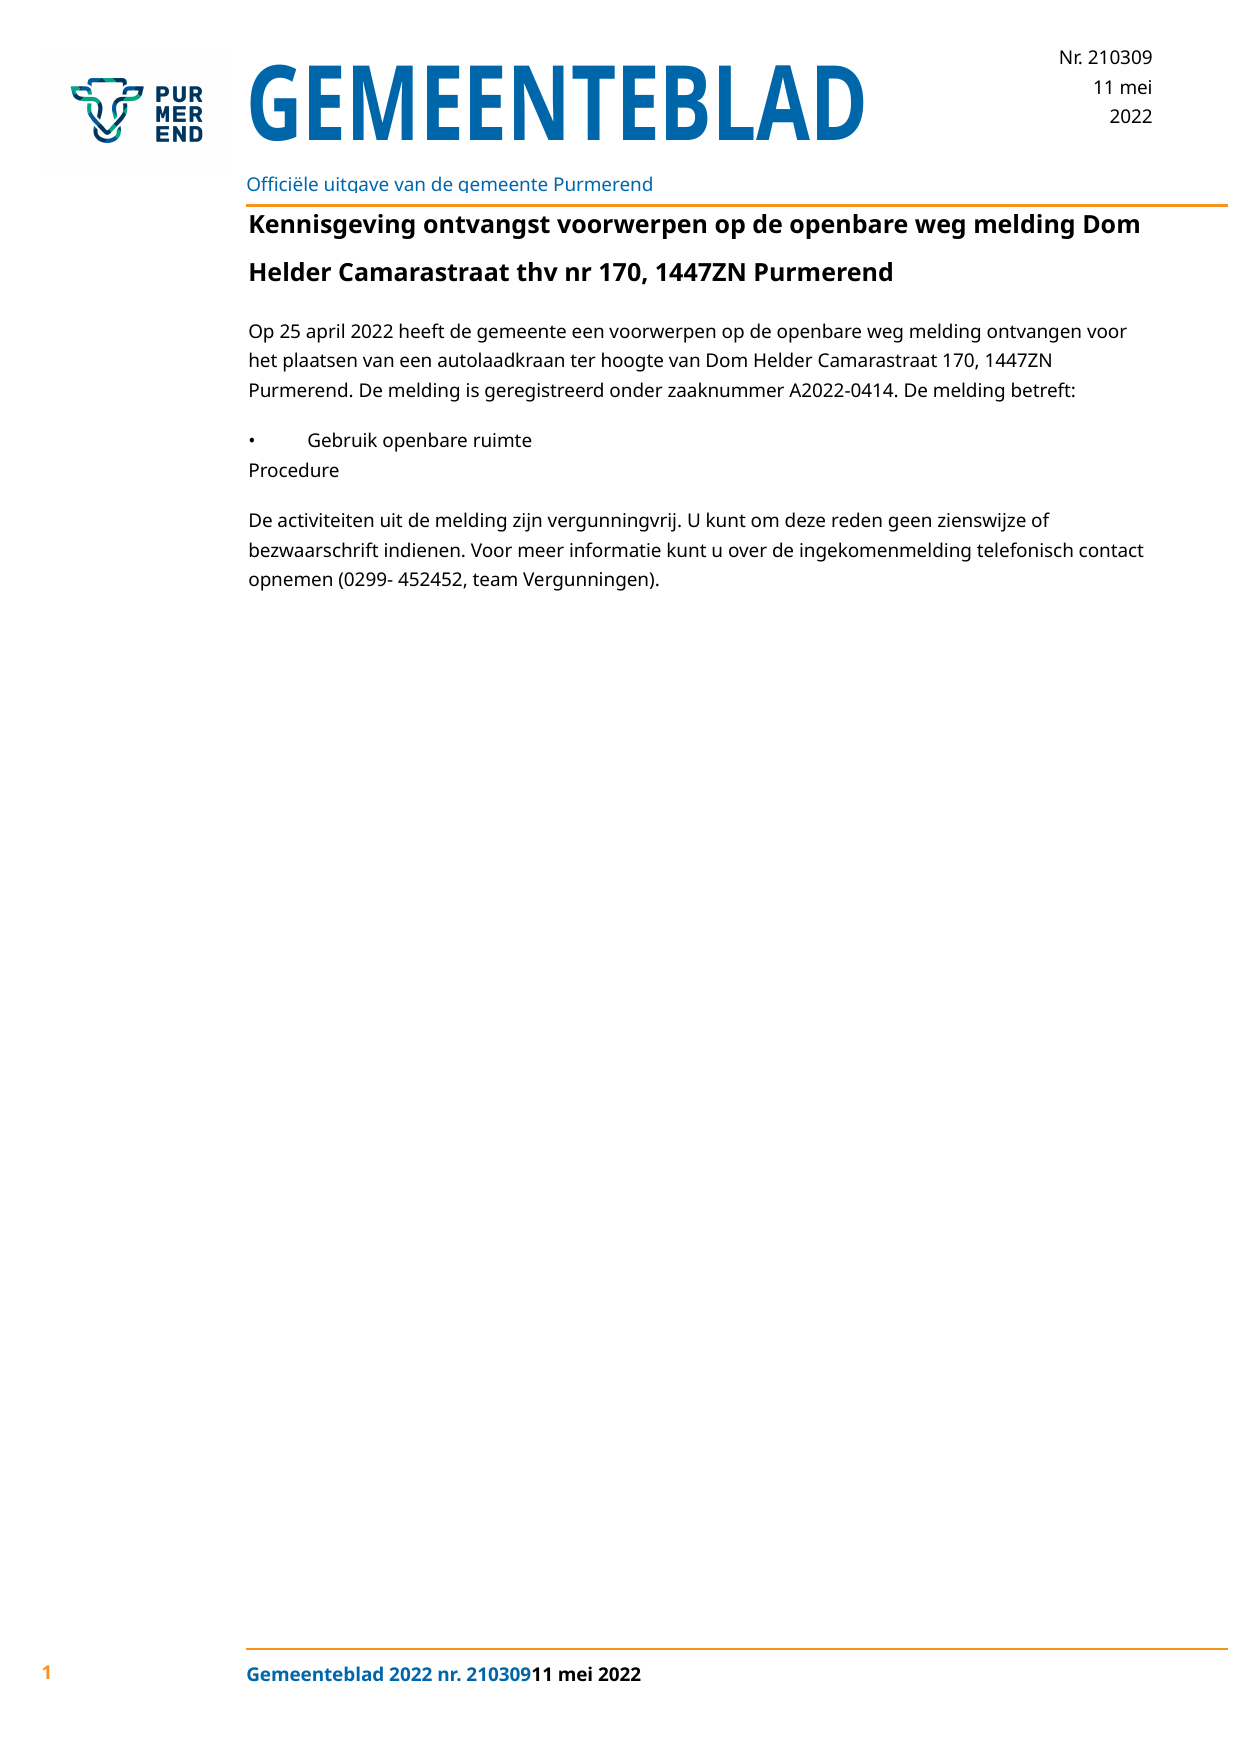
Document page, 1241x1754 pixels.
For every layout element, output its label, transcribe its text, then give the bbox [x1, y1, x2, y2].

text Kennisgeving ontvangst voorwerpen op de openbare weg melding Dom Helder Camarastraat thv nr 170, 1447ZN Purmerend [248, 207, 1152, 288]
list Gebruik openbare ruimte [248, 427, 1152, 453]
text Op 25 april 2022 heeft de gemeente een voorwerpen op de openbare weg melding ontvangen voor het plaatsen van een autolaadkraan ter hoogte van Dom Helder Camarastraat 170, 1447ZN Purmerend. De melding is geregistreerd onder zaaknummer A2022-0414. De melding betreft: [248, 318, 1152, 403]
text Procedure [248, 457, 1152, 483]
text De activiteiten uit de melding zijn vergunningvrij. U kunt om deze reden geen zienswijze of bezwaarschrift indienen. Voor meer informatie kunt u over de ingekomenmelding telefonisch contact opnemen (0299- 452452, team Vergunningen). [248, 507, 1152, 592]
picture [41, 47, 231, 172]
